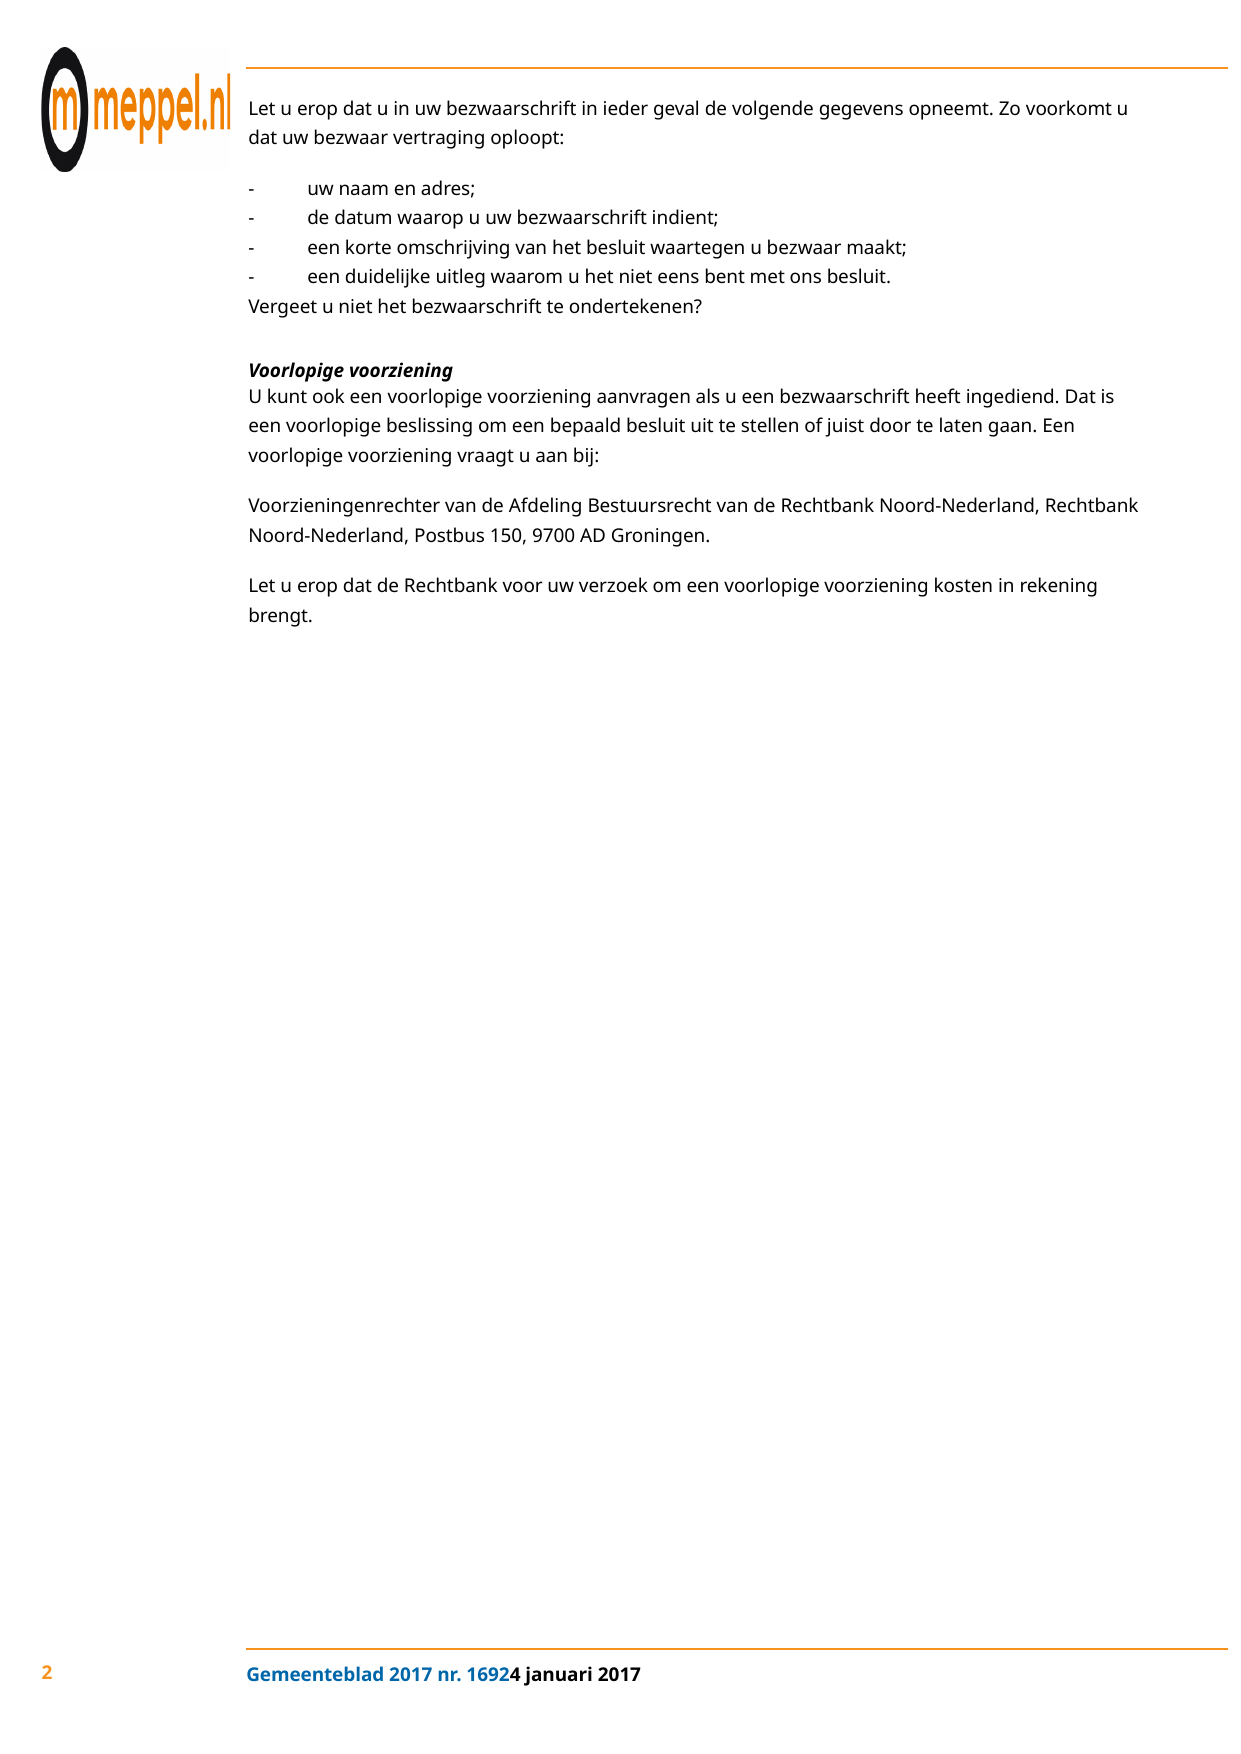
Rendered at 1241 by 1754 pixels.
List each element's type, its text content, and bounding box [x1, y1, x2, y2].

list een korte omschrijving van het besluit waartegen u bezwaar maakt; [248, 234, 1152, 260]
list een duidelijke uitleg waarom u het niet eens bent met ons besluit. [248, 263, 1152, 289]
text Let u erop dat u in uw bezwaarschrift in ieder geval de volgende gegevens opneemt. Zo voorkomt u dat uw bezwaar vertraging oploopt: [248, 95, 1152, 150]
text Let u erop dat de Rechtbank voor uw verzoek om een voorlopige voorziening kosten in rekening brengt. [248, 572, 1152, 628]
text Voorlopige voorziening [248, 357, 1152, 383]
text Voorzieningenrechter van de Afdeling Bestuursrecht van de Rechtbank Noord-Nederland, Rechtbank Noord-Nederland, Postbus 150, 9700 AD Groningen. [248, 492, 1152, 548]
picture [41, 47, 231, 172]
text Vergeet u niet het bezwaarschrift te ondertekenen? [248, 293, 1152, 319]
text U kunt ook een voorlopige voorziening aanvragen als u een bezwaarschrift heeft ingediend. Dat is een voorlopige beslissing om een bepaald besluit uit te stellen of juist door te laten gaan. Een voorlopige voorziening vraagt u aan bij: [248, 383, 1152, 468]
list de datum waarop u uw bezwaarschrift indient; [248, 204, 1152, 230]
list uw naam en adres; [248, 175, 1152, 201]
